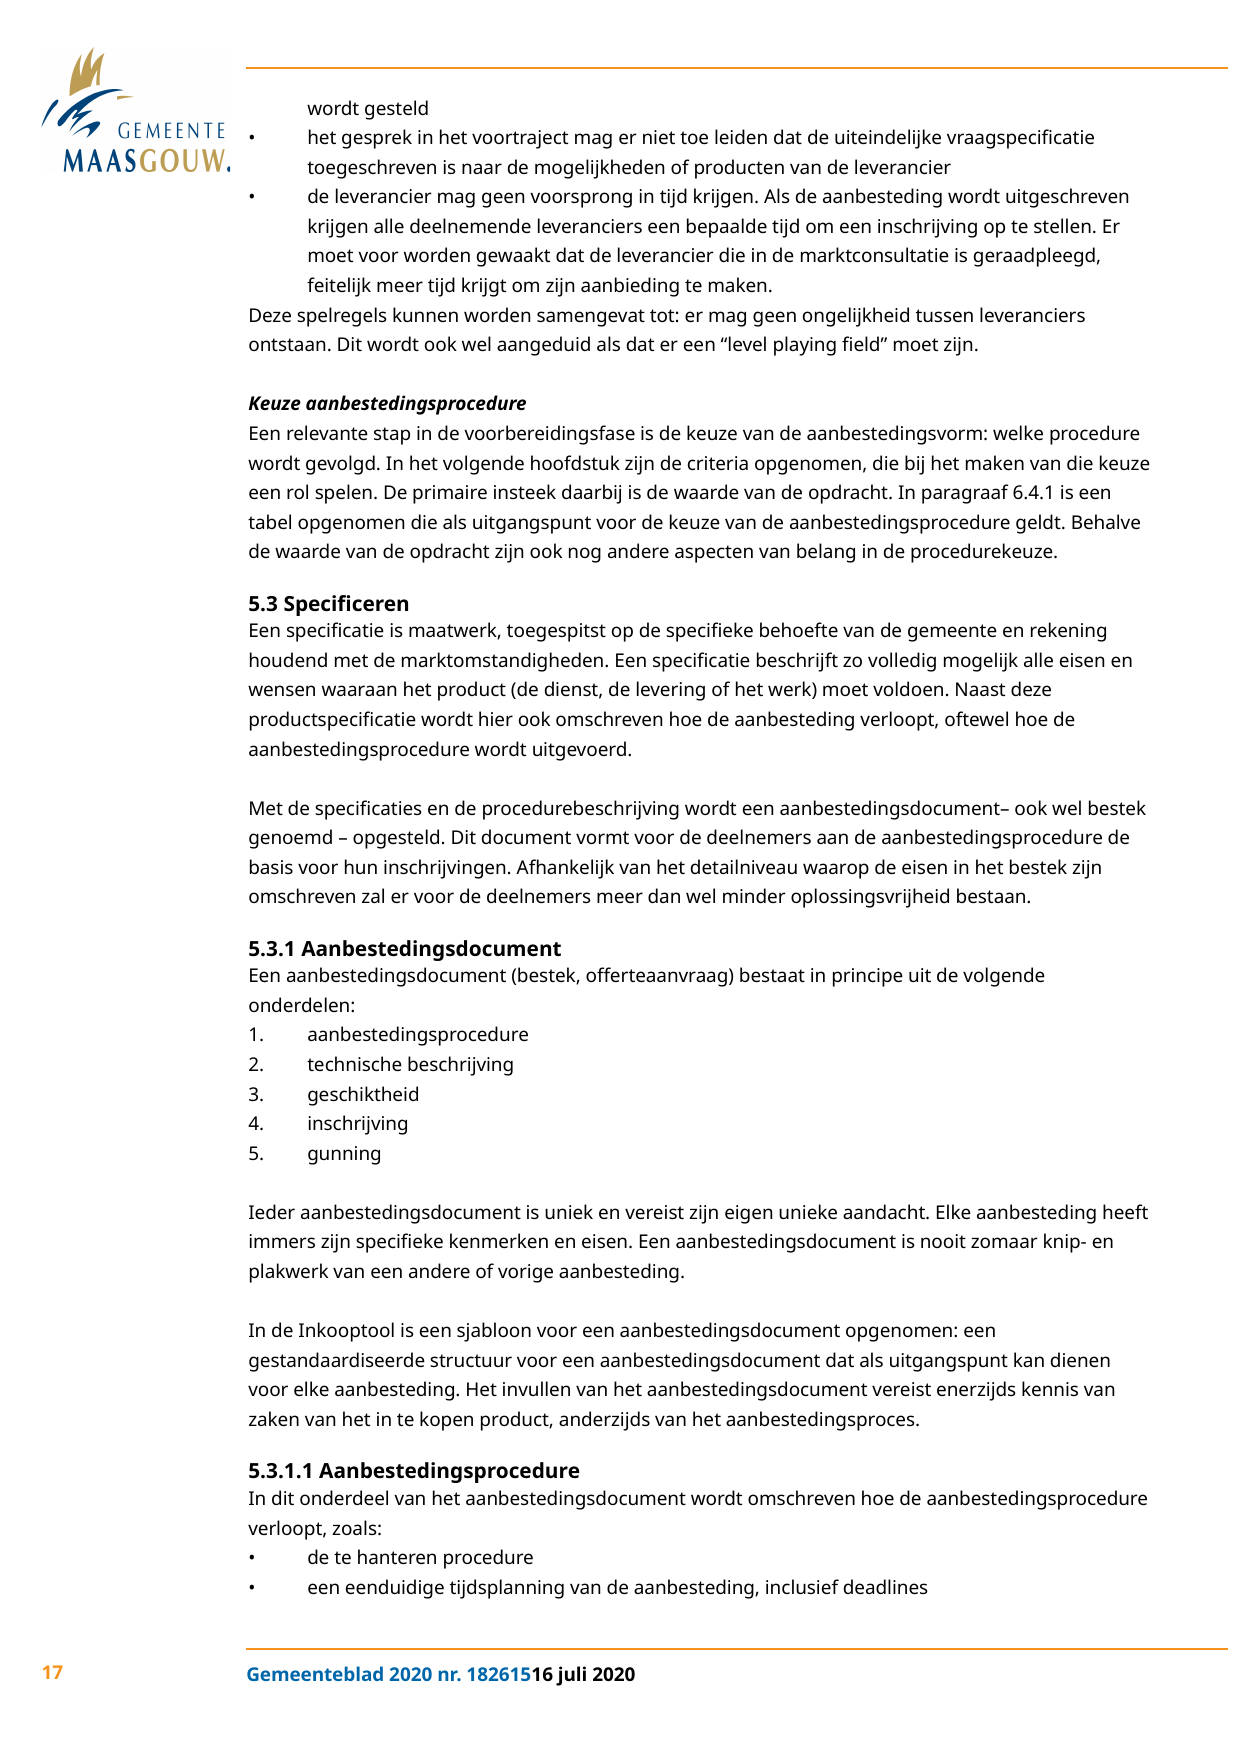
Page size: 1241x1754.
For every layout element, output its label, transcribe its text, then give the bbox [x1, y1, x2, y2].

list gunning [248, 1140, 1152, 1166]
text Een specificatie is maatwerk, toegespitst op de specifieke behoefte van de gemeente en rekening houdend met de marktomstandigheden. Een specificatie beschrijft zo volledig mogelijk alle eisen en wensen waaraan het product (de dienst, de levering of het werk) moet voldoen. Naast deze productspecificatie wordt hier ook omschreven hoe de aanbesteding verloopt, oftewel hoe de aanbestedingsprocedure wordt uitgevoerd. [248, 617, 1152, 761]
list een eenduidige tijdsplanning van de aanbesteding, inclusief deadlines [248, 1574, 1152, 1599]
list het gesprek in het voortraject mag er niet toe leiden dat de uiteindelijke vraagspecificatie toegeschreven is naar de mogelijkheden of producten van de leverancier [248, 124, 1152, 180]
list de te hanteren procedure [248, 1544, 1152, 1570]
text 5.3.1 Aanbestedingsdocument [248, 934, 1152, 962]
list geschiktheid [248, 1081, 1152, 1107]
text 5.3.1.1 Aanbestedingsprocedure [248, 1457, 1152, 1485]
picture [41, 47, 231, 172]
text Deze spelregels kunnen worden samengevat tot: er mag geen ongelijkheid tussen leveranciers ontstaan. Dit wordt ook wel aangeduid als dat er een “level playing field” moet zijn. [248, 302, 1152, 357]
list technische beschrijving [248, 1051, 1152, 1077]
text In dit onderdeel van het aanbestedingsdocument wordt omschreven hoe de aanbestedingsprocedure verloopt, zoals: [248, 1485, 1152, 1540]
text Een aanbestedingsdocument (bestek, offerteaanvraag) bestaat in principe uit de volgende onderdelen: [248, 962, 1152, 1018]
text 5.3 Specificeren [248, 589, 1152, 617]
text Ieder aanbestedingsdocument is uniek en vereist zijn eigen unieke aandacht. Elke aanbesteding heeft immers zijn specifieke kenmerken en eisen. Een aanbestedingsdocument is nooit zomaar knip- en plakwerk van een andere of vorige aanbesteding. [248, 1199, 1152, 1284]
text In de Inkooptool is een sjabloon voor een aanbestedingsdocument opgenomen: een gestandaardiseerde structuur voor een aanbestedingsdocument dat als uitgangspunt kan dienen voor elke aanbesteding. Het invullen van het aanbestedingsdocument vereist enerzijds kennis van zaken van het in te kopen product, anderzijds van het aanbestedingsproces. [248, 1317, 1152, 1432]
list de leverancier mag geen voorsprong in tijd krijgen. Als de aanbesteding wordt uitgeschreven krijgen alle deelnemende leveranciers een bepaalde tijd om een inschrijving op te stellen. Er moet voor worden gewaakt dat de leverancier die in de marktconsultatie is geraadpleegd, feitelijk meer tijd krijgt om zijn aanbieding te maken. [248, 183, 1152, 298]
text Met de specificaties en de procedurebeschrijving wordt een aanbestedingsdocument– ook wel bestek genoemd – opgesteld. Dit document vormt voor de deelnemers aan de aanbestedingsprocedure de basis voor hun inschrijvingen. Afhankelijk van het detailniveau waarop de eisen in het bestek zijn omschreven zal er voor de deelnemers meer dan wel minder oplossingsvrijheid bestaan. [248, 795, 1152, 909]
list aanbestedingsprocedure [248, 1022, 1152, 1047]
text Keuze aanbestedingsprocedure [248, 391, 1152, 416]
list inschrijving [248, 1110, 1152, 1136]
list wordt gesteld [248, 95, 1152, 121]
text Een relevante stap in de voorbereidingsfase is de keuze van de aanbestedingsvorm: welke procedure wordt gevolgd. In het volgende hoofdstuk zijn de criteria opgenomen, die bij het maken van die keuze een rol spelen. De primaire insteek daarbij is de waarde van de opdracht. In paragraaf 6.4.1 is een tabel opgenomen die als uitgangspunt voor de keuze van de aanbestedingsprocedure geldt. Behalve de waarde van de opdracht zijn ook nog andere aspecten van belang in de procedurekeuze. [248, 420, 1152, 564]
